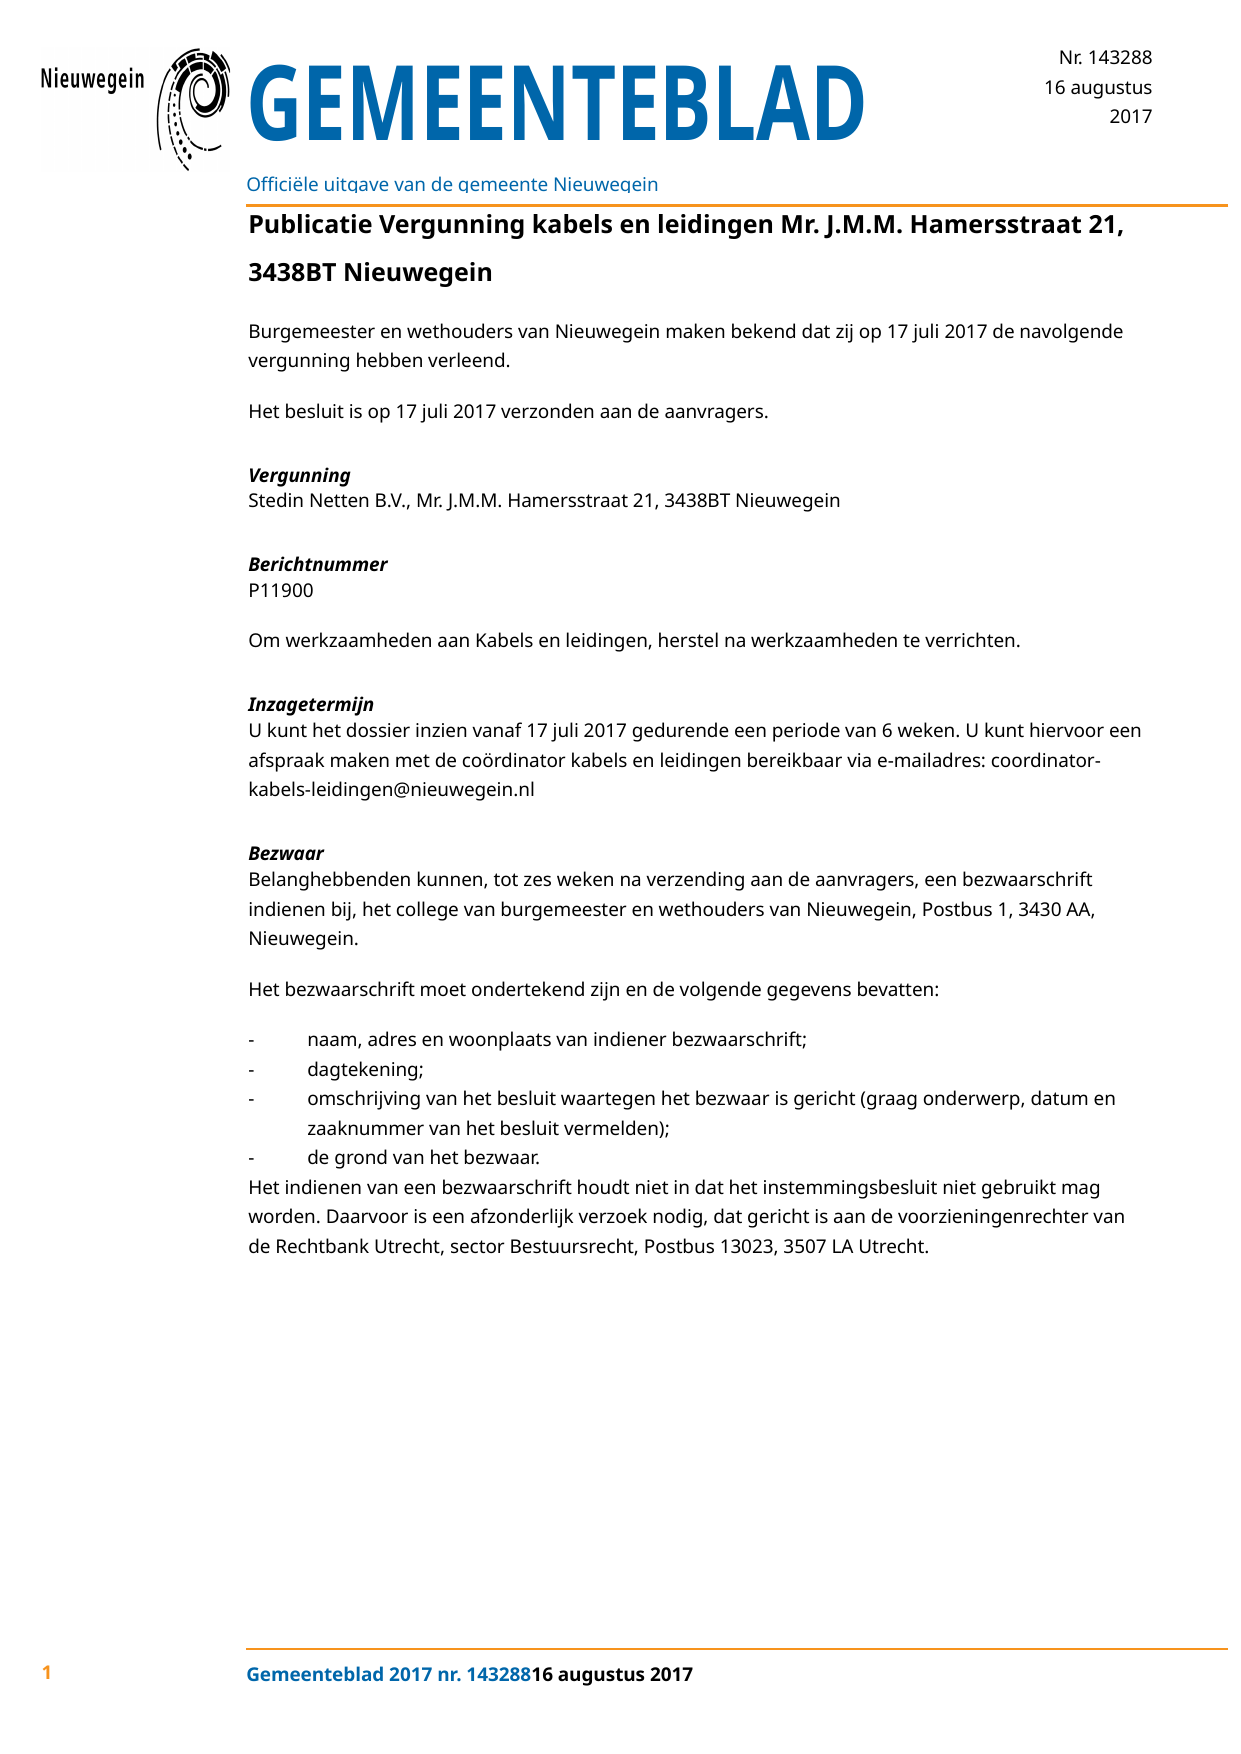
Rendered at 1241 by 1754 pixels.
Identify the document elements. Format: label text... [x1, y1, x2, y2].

text Burgemeester en wethouders van Nieuwegein maken bekend dat zij op 17 juli 2017 de navolgende vergunning hebben verleend. [248, 318, 1152, 373]
list de grond van het bezwaar. [248, 1144, 1152, 1170]
list dagtekening; [248, 1056, 1152, 1082]
picture [41, 47, 231, 172]
text Om werkzaamheden aan Kabels en leidingen, herstel na werkzaamheden te verrichten. [248, 628, 1152, 653]
text Het bezwaarschrift moet ondertekend zijn en de volgende gegevens bevatten: [248, 976, 1152, 1002]
text Het indienen van een bezwaarschrift houdt niet in dat het instemmingsbesluit niet gebruikt mag worden. Daarvoor is een afzonderlijk verzoek nodig, dat gericht is aan de voorzieningenrechter van de Rechtbank Utrecht, sector Bestuursrecht, Postbus 13023, 3507 LA Utrecht. [248, 1174, 1152, 1259]
text P11900 [248, 577, 1152, 603]
text Belanghebbenden kunnen, tot zes weken na verzending aan de aanvragers, een bezwaarschrift indienen bij, het college van burgemeester en wethouders van Nieuwegein, Postbus 1, 3430 AA, Nieuwegein. [248, 866, 1152, 951]
text Inzagetermijn [248, 692, 1152, 717]
list omschrijving van het besluit waartegen het bezwaar is gericht (graag onderwerp, datum en zaaknummer van het besluit vermelden); [248, 1085, 1152, 1141]
text Het besluit is op 17 juli 2017 verzonden aan de aanvragers. [248, 398, 1152, 424]
text Berichtnummer [248, 552, 1152, 577]
text U kunt het dossier inzien vanaf 17 juli 2017 gedurende een periode van 6 weken. U kunt hiervoor een afspraak maken met de coördinator kabels en leidingen bereikbaar via e-mailadres: coordinator-kabels-leidingen@nieuwegein.nl [248, 717, 1152, 802]
text Stedin Netten B.V., Mr. J.M.M. Hamersstraat 21, 3438BT Nieuwegein [248, 488, 1152, 513]
text Vergunning [248, 462, 1152, 488]
list naam, adres en woonplaats van indiener bezwaarschrift; [248, 1026, 1152, 1052]
text Publicatie Vergunning kabels en leidingen Mr. J.M.M. Hamersstraat 21, 3438BT Nieuwegein [248, 207, 1152, 288]
text Bezwaar [248, 841, 1152, 866]
